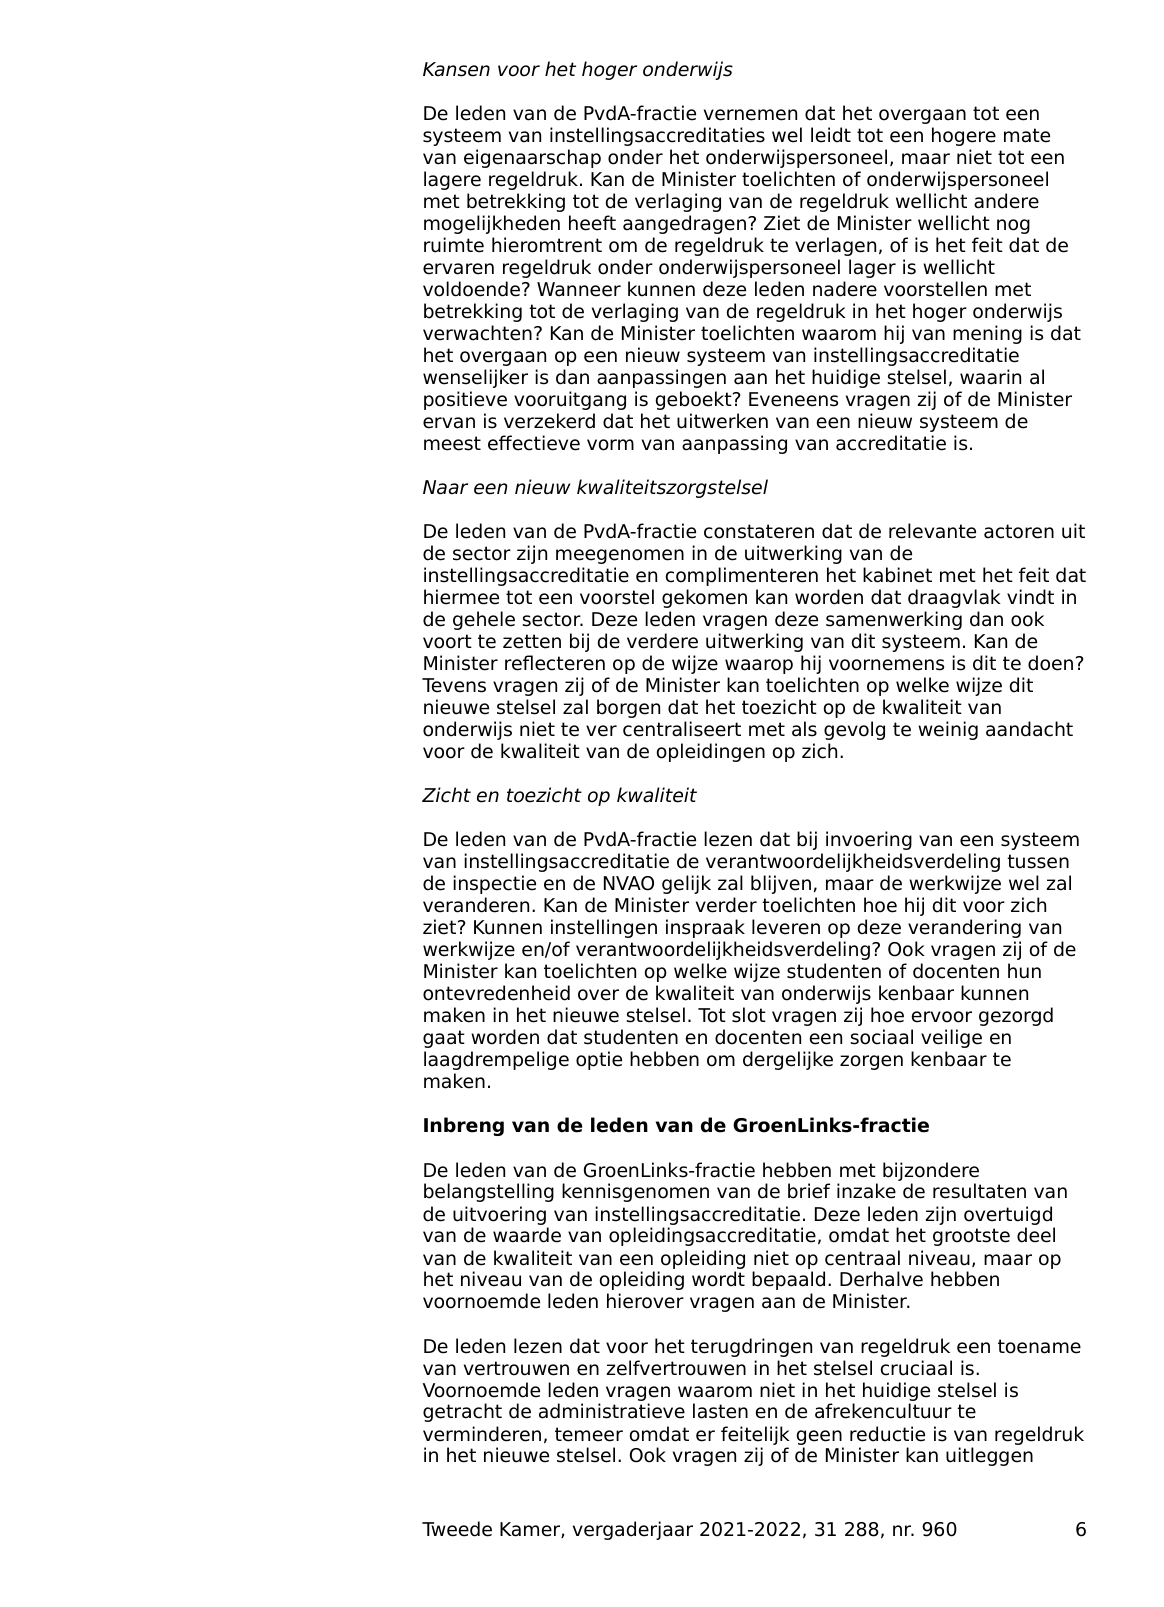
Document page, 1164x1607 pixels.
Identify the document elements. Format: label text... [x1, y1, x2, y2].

text De leden lezen dat voor het terugdringen van regeldruk een toename van vertrouwen en zelfvertrouwen in het stelsel cruciaal is. Voornoemde leden vragen waarom niet in het huidige stelsel is getracht de administratieve lasten en de afrekencultuur te verminderen, temeer omdat er feitelijk geen reductie is van regeldruk in het nieuwe stelsel. Ook vragen zij of de Minister kan uitleggen [422, 1336, 1087, 1467]
text De leden van de GroenLinks-fractie hebben met bijzondere belangstelling kennisgenomen van de brief inzake de resultaten van de uitvoering van instellingsaccreditatie. Deze leden zijn overtuigd van de waarde van opleidingsaccreditatie, omdat het grootste deel van de kwaliteit van een opleiding niet op centraal niveau, maar op het niveau van de opleiding wordt bepaald. Derhalve hebben voornoemde leden hierover vragen aan de Minister. [422, 1159, 1087, 1313]
subtitle Zicht en toezicht op kwaliteit [422, 785, 1087, 807]
text De leden van de PvdA-fractie constateren dat de relevante actoren uit de sector zijn meegenomen in de uitwerking van de instellingsaccreditatie en complimenteren het kabinet met het feit dat hiermee tot een voorstel gekomen kan worden dat draagvlak vindt in de gehele sector. Deze leden vragen deze samenwerking dan ook voort te zetten bij de verdere uitwerking van dit systeem. Kan de Minister reflecteren op de wijze waarop hij voornemens is dit te doen? Tevens vragen zij of de Minister kan toelichten op welke wijze dit nieuwe stelsel zal borgen dat het toezicht op de kwaliteit van onderwijs niet te ver centraliseert met als gevolg te weinig aandacht voor de kwaliteit van de opleidingen op zich. [422, 521, 1087, 763]
text De leden van de PvdA-fractie lezen dat bij invoering van een systeem van instellingsaccreditatie de verantwoordelijkheidsverdeling tussen de inspectie en de NVAO gelijk zal blijven, maar de werkwijze wel zal veranderen. Kan de Minister verder toelichten hoe hij dit voor zich ziet? Kunnen instellingen inspraak leveren op deze verandering van werkwijze en/of verantwoordelijkheidsverdeling? Ook vragen zij of de Minister kan toelichten op welke wijze studenten of docenten hun ontevredenheid over de kwaliteit van onderwijs kenbaar kunnen maken in het nieuwe stelsel. Tot slot vragen zij hoe ervoor gezorgd gaat worden dat studenten en docenten een sociaal veilige en laagdrempelige optie hebben om dergelijke zorgen kenbaar te maken. [422, 829, 1087, 1093]
text De leden van de PvdA-fractie vernemen dat het overgaan tot een systeem van instellingsaccreditaties wel leidt tot een hogere mate van eigenaarschap onder het onderwijspersoneel, maar niet tot een lagere regeldruk. Kan de Minister toelichten of onderwijspersoneel met betrekking tot de verlaging van de regeldruk wellicht andere mogelijkheden heeft aangedragen? Ziet de Minister wellicht nog ruimte hieromtrent om de regeldruk te verlagen, of is het feit dat de ervaren regeldruk onder onderwijspersoneel lager is wellicht voldoende? Wanneer kunnen deze leden nadere voorstellen met betrekking tot de verlaging van de regeldruk in het hoger onderwijs verwachten? Kan de Minister toelichten waarom hij van mening is dat het overgaan op een nieuw systeem van instellingsaccreditatie wenselijker is dan aanpassingen aan het huidige stelsel, waarin al positieve vooruitgang is geboekt? Eveneens vragen zij of de Minister ervan is verzekerd dat het uitwerken van een nieuw systeem de meest effectieve vorm van aanpassing van accreditatie is. [422, 103, 1087, 455]
subtitle Inbreng van de leden van de GroenLinks-fractie [422, 1115, 1087, 1137]
subtitle Kansen voor het hoger onderwijs [422, 59, 1087, 81]
subtitle Naar een nieuw kwaliteitszorgstelsel [422, 477, 1087, 499]
